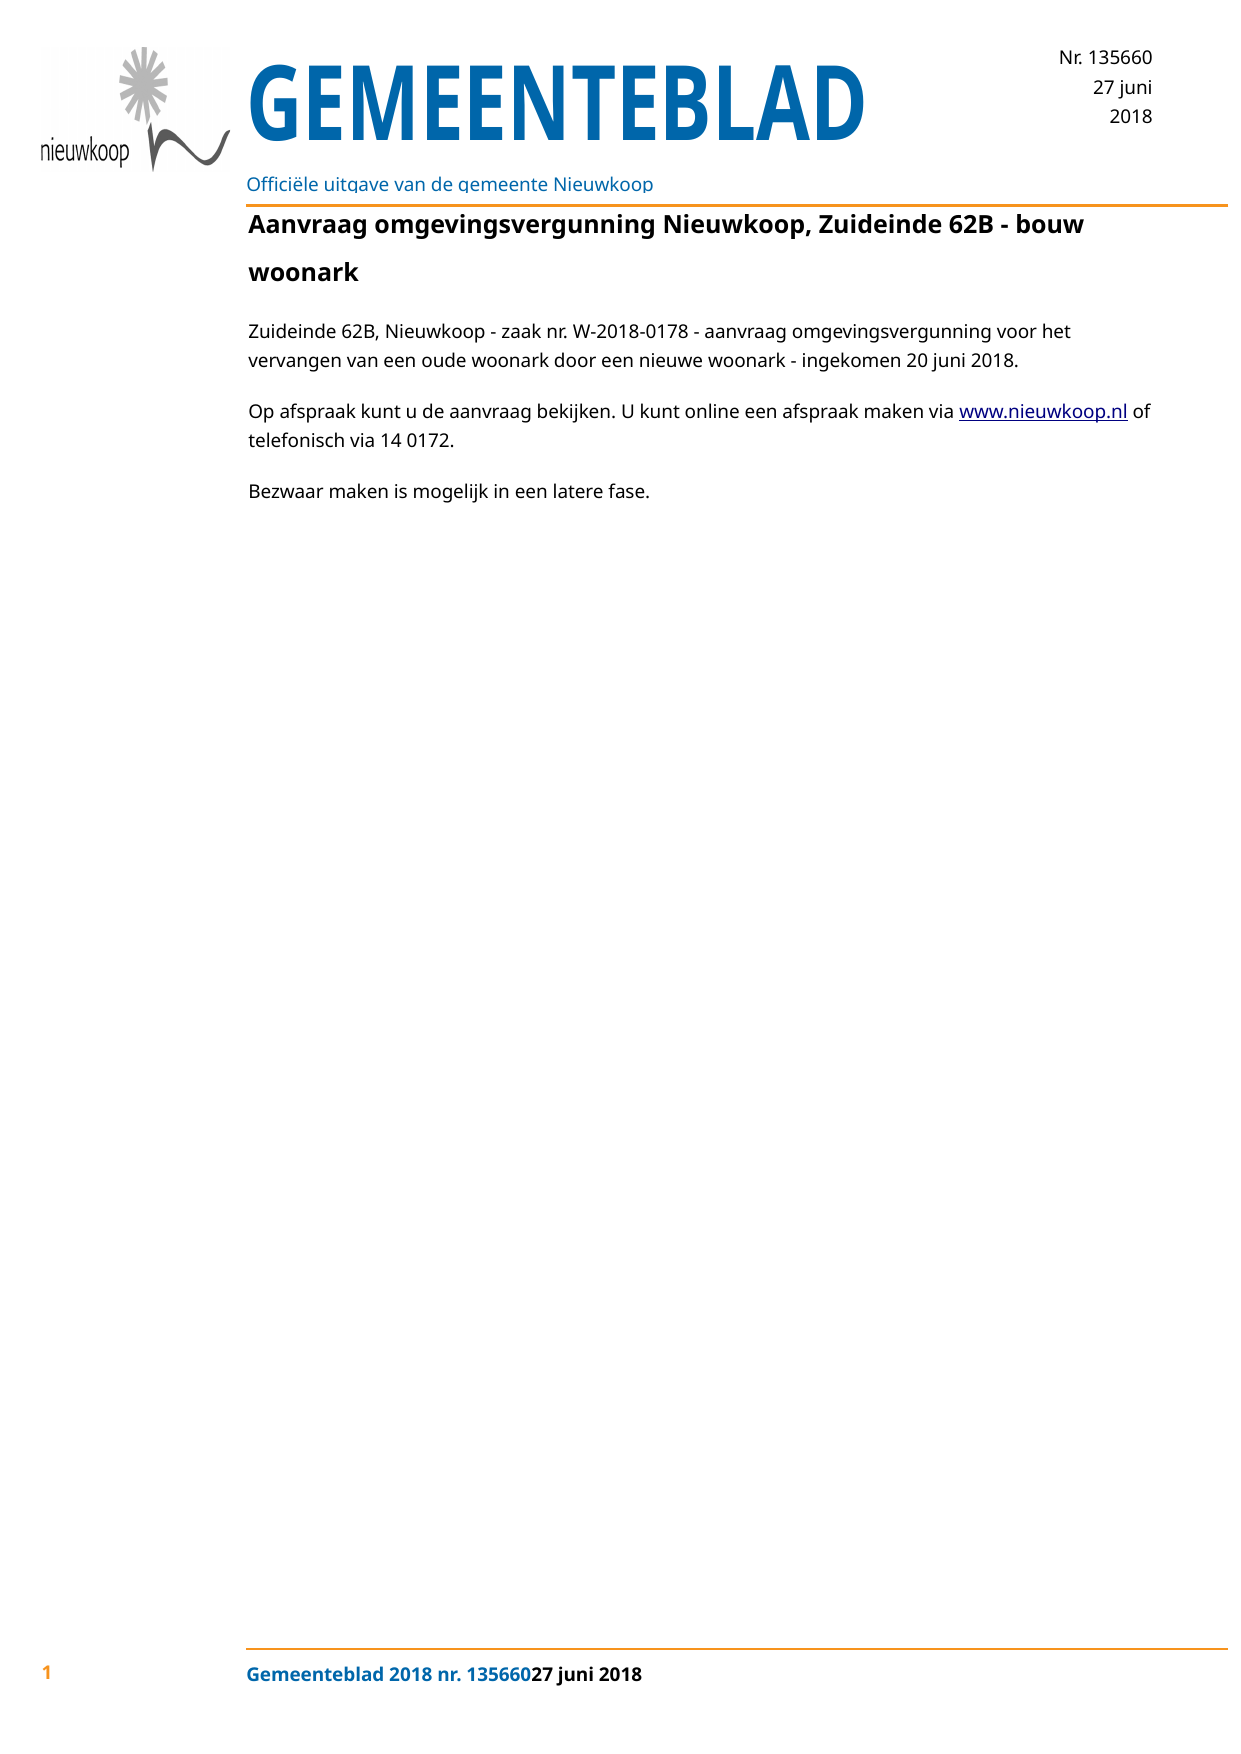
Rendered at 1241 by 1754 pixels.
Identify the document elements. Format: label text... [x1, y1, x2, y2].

text Bezwaar maken is mogelijk in een latere fase. [248, 478, 1152, 504]
picture [41, 47, 231, 172]
text Zuideinde 62B, Nieuwkoop - zaak nr. W-2018-0178 - aanvraag omgevingsvergunning voor het vervangen van een oude woonark door een nieuwe woonark - ingekomen 20 juni 2018. [248, 318, 1152, 373]
text Aanvraag omgevingsvergunning Nieuwkoop, Zuideinde 62B - bouw woonark [248, 207, 1152, 288]
text Op afspraak kunt u de aanvraag bekijken. U kunt online een afspraak maken via www.nieuwkoop.nl of telefonisch via 14 0172. [248, 398, 1152, 453]
